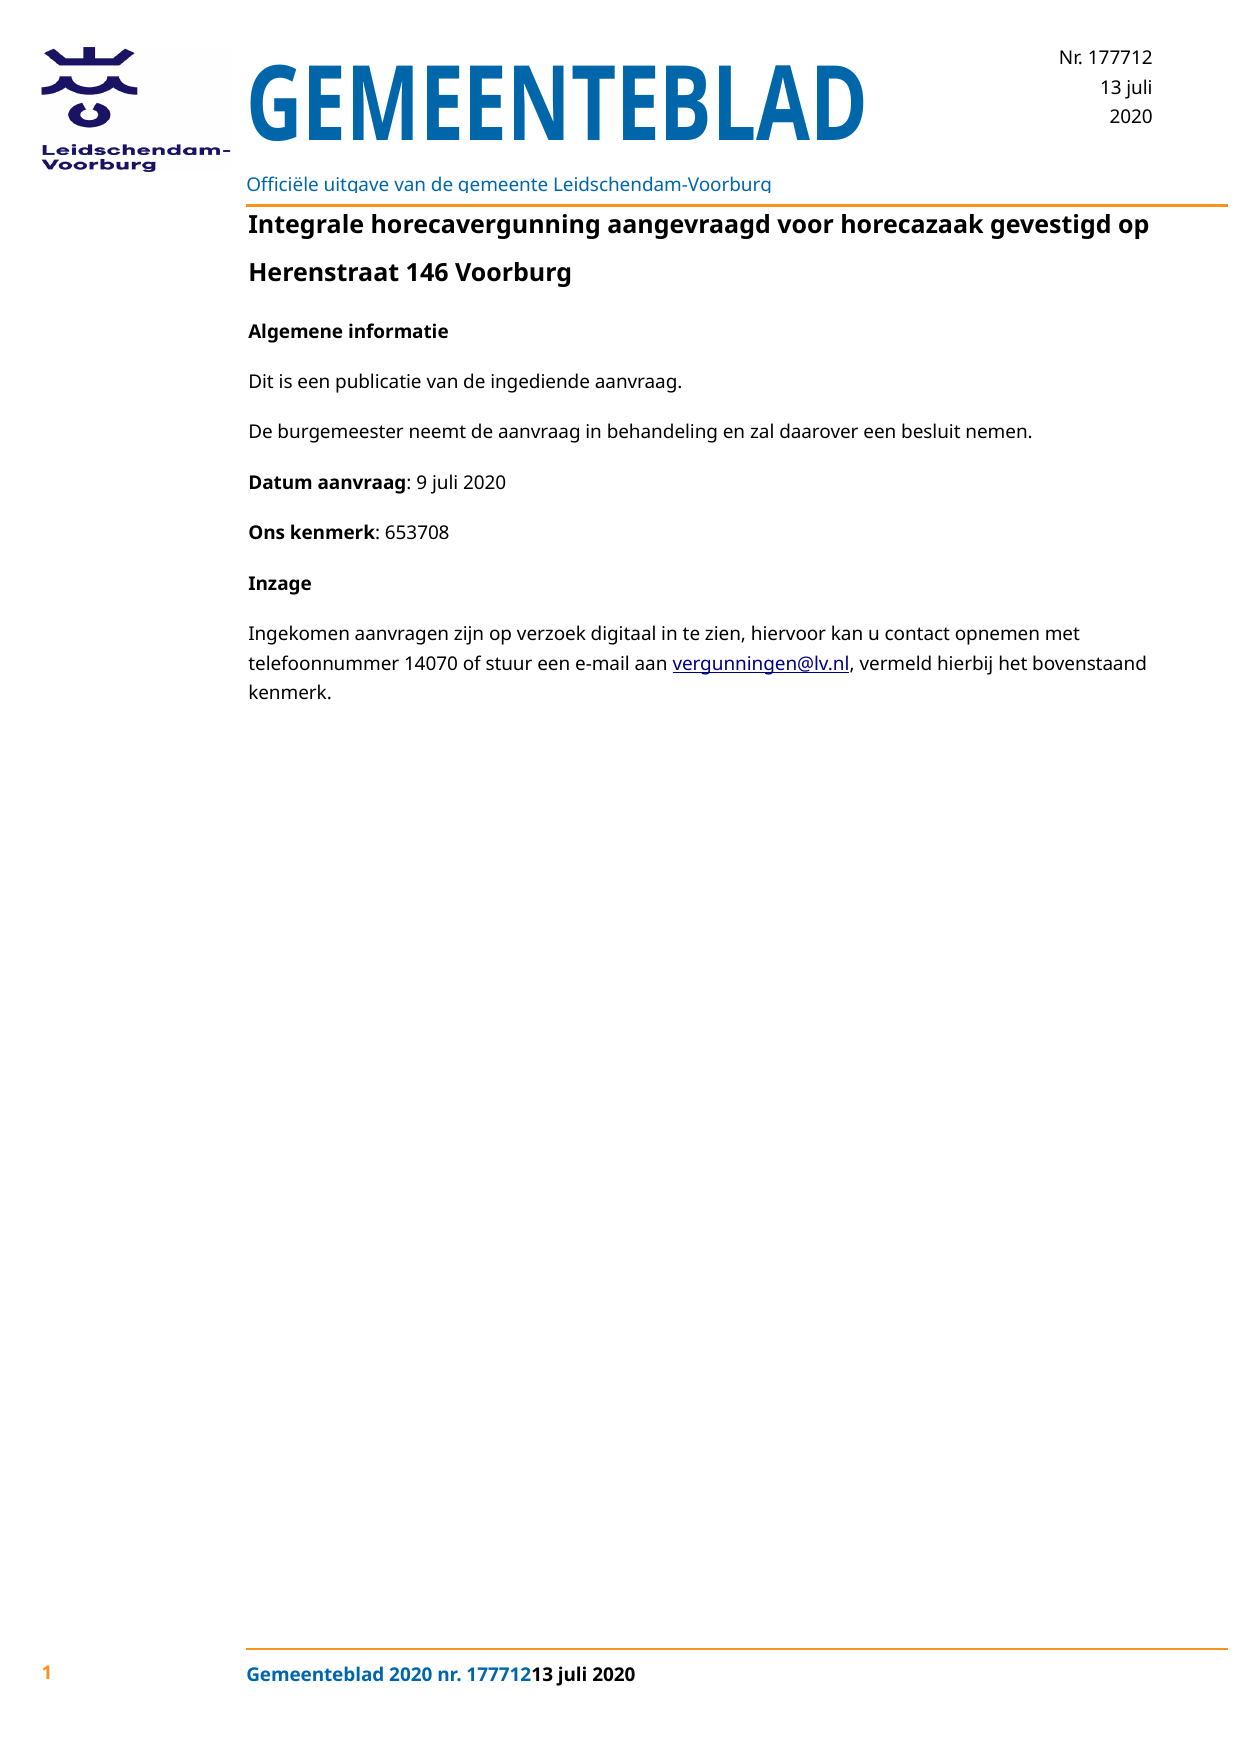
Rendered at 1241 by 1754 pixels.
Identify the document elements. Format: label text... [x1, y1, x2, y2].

text De burgemeester neemt de aanvraag in behandeling en zal daarover een besluit nemen. [248, 419, 1152, 444]
text Integrale horecavergunning aangevraagd voor horecazaak gevestigd op Herenstraat 146 Voorburg [248, 207, 1152, 288]
text Inzage [248, 570, 1152, 596]
picture [41, 47, 231, 172]
text Ingekomen aanvragen zijn op verzoek digitaal in te zien, hiervoor kan u contact opnemen met telefoonnummer 14070 of stuur een e-mail aan vergunningen@lv.nl, vermeld hierbij het bovenstaand kenmerk. [248, 620, 1152, 705]
text Dit is een publicatie van de ingediende aanvraag. [248, 368, 1152, 394]
text Ons kenmerk: 653708 [248, 519, 1152, 545]
text Datum aanvraag: 9 juli 2020 [248, 469, 1152, 495]
text Algemene informatie [248, 318, 1152, 344]
